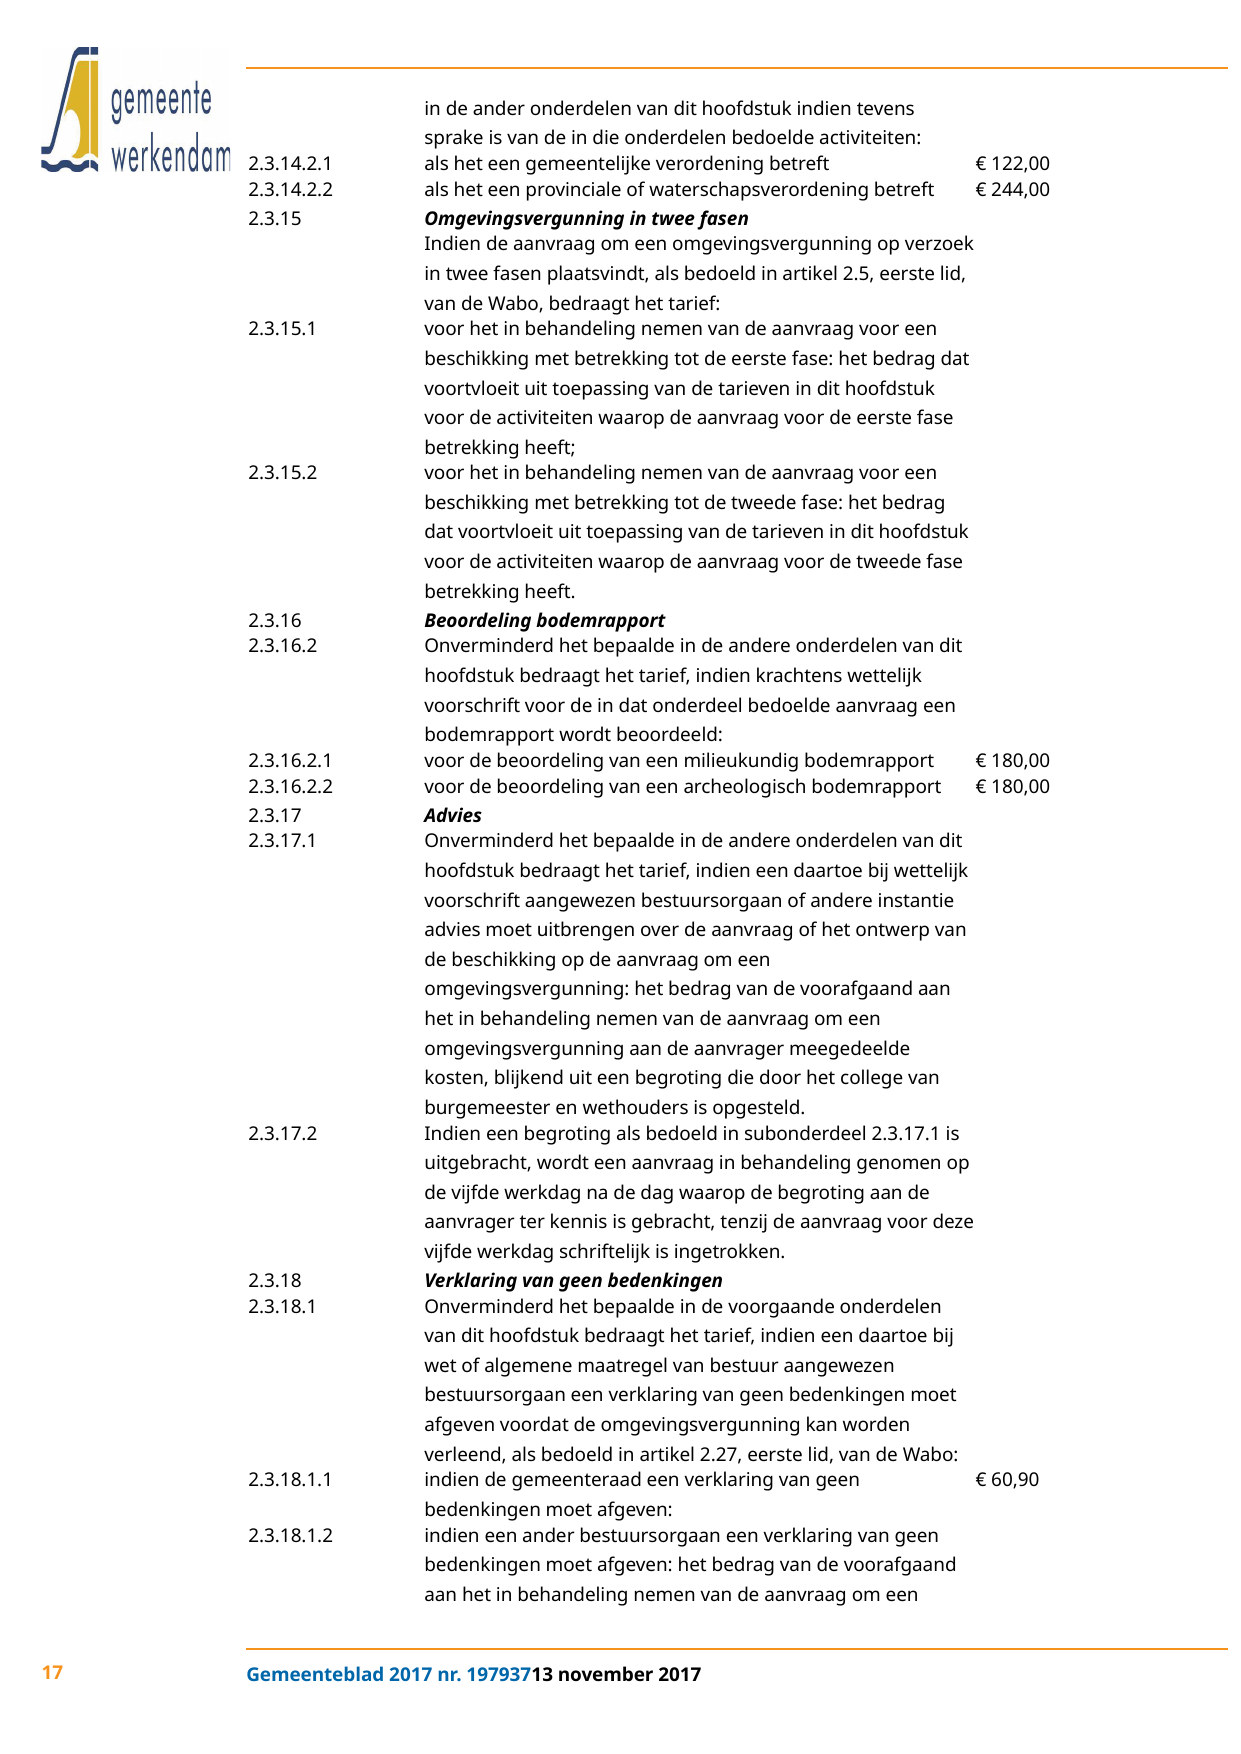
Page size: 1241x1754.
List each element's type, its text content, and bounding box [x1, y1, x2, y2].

table_cell [975, 1522, 1152, 1607]
table_header [975, 1267, 1152, 1293]
table_cell 2.3.14.2.2 [248, 176, 424, 202]
table_cell 2.3.18.1.1 [248, 1466, 424, 1522]
table_cell 2.3.14.2.1 [248, 150, 424, 176]
table_header 2.3.16 [248, 607, 424, 633]
table_cell 2.3.16.2.2 [248, 773, 424, 799]
table_cell indien de gemeenteraad een verklaring van geen bedenkingen moet afgeven: [424, 1466, 975, 1522]
table_cell Onverminderd het bepaalde in de andere onderdelen van dit hoofdstuk bedraagt het tarief, indien krachtens wettelijk voorschrift voor de in dat onderdeel bedoelde aanvraag een bodemrapport wordt beoordeeld: [424, 633, 975, 747]
table_cell 2.3.18.1 [248, 1293, 424, 1466]
table_cell Onverminderd het bepaalde in de andere onderdelen van dit hoofdstuk bedraagt het tarief, indien een daartoe bij wettelijk voorschrift aangewezen bestuursorgaan of andere instantie advies moet uitbrengen over de aanvraag of het ontwerp van de beschikking op de aanvraag om een omgevingsvergunning: het bedrag van de voorafgaand aan het in behandeling nemen van de aanvraag om een omgevingsvergunning aan de aanvrager meegedeelde kosten, blijkend uit een begroting die door het college van burgemeester en wethouders is opgesteld. [424, 828, 975, 1120]
table_cell [975, 1120, 1152, 1264]
table_cell 2.3.15.2 [248, 460, 424, 604]
table_cell 2.3.15.1 [248, 316, 424, 459]
table_cell Indien een begroting als bedoeld in subonderdeel 2.3.17.1 is uitgebracht, wordt een aanvraag in behandeling genomen op de vijfde werkdag na de dag waarop de begroting aan de aanvrager ter kennis is gebracht, tenzij de aanvraag voor deze vijfde werkdag schriftelijk is ingetrokken. [424, 1120, 975, 1264]
table_header 2.3.18 [248, 1267, 424, 1293]
table_cell [975, 231, 1152, 316]
table_header Beoordeling bodemrapport [424, 607, 975, 633]
table_cell voor de beoordeling van een archeologisch bodemrapport [424, 773, 975, 799]
table_cell € 60,90 [975, 1466, 1152, 1522]
table_cell [248, 95, 424, 150]
table_cell € 180,00 [975, 773, 1152, 799]
table_cell als het een gemeentelijke verordening betreft [424, 150, 975, 176]
table_header [975, 607, 1152, 633]
table_cell € 244,00 [975, 176, 1152, 202]
table_cell 2.3.16.2.1 [248, 747, 424, 773]
table_cell in de ander onderdelen van dit hoofdstuk indien tevens sprake is van de in die onderdelen bedoelde activiteiten: [424, 95, 975, 150]
table_header [975, 205, 1152, 231]
table_cell [975, 316, 1152, 459]
table_cell 2.3.18.1.2 [248, 1522, 424, 1607]
table_cell als het een provinciale of waterschapsverordening betreft [424, 176, 975, 202]
table_header [975, 802, 1152, 828]
table_header Verklaring van geen bedenkingen [424, 1267, 975, 1293]
picture [41, 47, 231, 172]
table_cell 2.3.16.2 [248, 633, 424, 747]
table_cell indien een ander bestuursorgaan een verklaring van geen bedenkingen moet afgeven: het bedrag van de voorafgaand aan het in behandeling nemen van de aanvraag om een [424, 1522, 975, 1607]
table_header Advies [424, 802, 975, 828]
table_cell [975, 95, 1152, 150]
table_header 2.3.17 [248, 802, 424, 828]
table_cell Onverminderd het bepaalde in de voorgaande onderdelen van dit hoofdstuk bedraagt het tarief, indien een daartoe bij wet of algemene maatregel van bestuur aangewezen bestuursorgaan een verklaring van geen bedenkingen moet afgeven voordat de omgevingsvergunning kan worden verleend, als bedoeld in artikel 2.27, eerste lid, van de Wabo: [424, 1293, 975, 1466]
table_cell 2.3.17.1 [248, 828, 424, 1120]
table_cell [248, 231, 424, 316]
table_cell voor het in behandeling nemen van de aanvraag voor een beschikking met betrekking tot de tweede fase: het bedrag dat voortvloeit uit toepassing van de tarieven in dit hoofdstuk voor de activiteiten waarop de aanvraag voor de tweede fase betrekking heeft. [424, 460, 975, 604]
table_cell [975, 633, 1152, 747]
table_cell Indien de aanvraag om een omgevingsvergunning op verzoek in twee fasen plaatsvindt, als bedoeld in artikel 2.5, eerste lid, van de Wabo, bedraagt het tarief: [424, 231, 975, 316]
table_cell voor het in behandeling nemen van de aanvraag voor een beschikking met betrekking tot de eerste fase: het bedrag dat voortvloeit uit toepassing van de tarieven in dit hoofdstuk voor de activiteiten waarop de aanvraag voor de eerste fase betrekking heeft; [424, 316, 975, 459]
table_header Omgevingsvergunning in twee fasen [424, 205, 975, 231]
table_header 2.3.15 [248, 205, 424, 231]
table_cell [975, 828, 1152, 1120]
table_cell voor de beoordeling van een milieukundig bodemrapport [424, 747, 975, 773]
table_cell [975, 1293, 1152, 1466]
table_cell [975, 460, 1152, 604]
table_cell 2.3.17.2 [248, 1120, 424, 1264]
table_cell € 122,00 [975, 150, 1152, 176]
table_cell € 180,00 [975, 747, 1152, 773]
